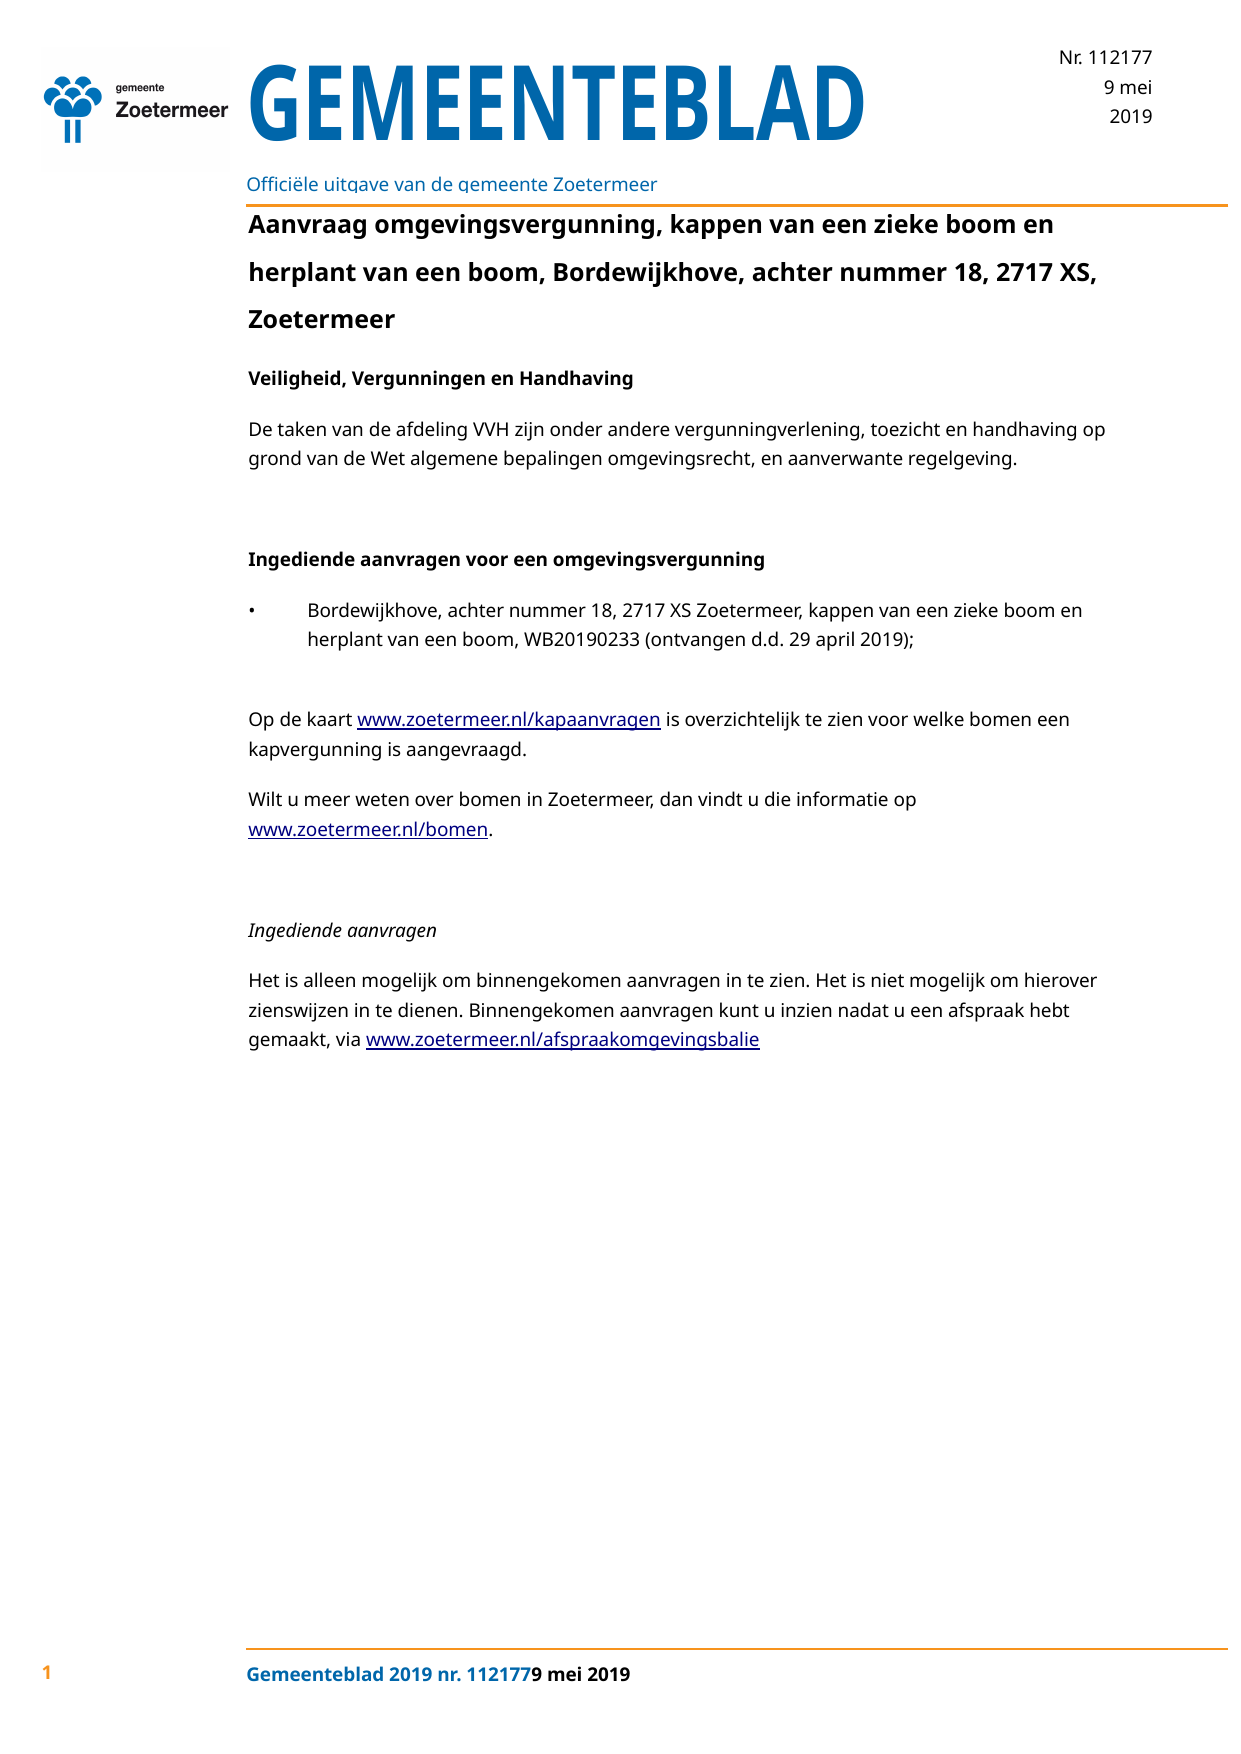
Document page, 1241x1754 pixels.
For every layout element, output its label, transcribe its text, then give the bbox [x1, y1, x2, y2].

text Ingediende aanvragen voor een omgevingsvergunning [248, 546, 1152, 572]
text De taken van de afdeling VVH zijn onder andere vergunningverlening, toezicht en handhaving op grond van de Wet algemene bepalingen omgevingsrecht, en aanverwante regelgeving. [248, 416, 1152, 471]
text Ingediende aanvragen [248, 917, 1152, 942]
list Bordewijkhove, achter nummer 18, 2717 XS Zoetermeer, kappen van een zieke boom en herplant van een boom, WB20190233 (ontvangen d.d. 29 april 2019); [248, 597, 1152, 652]
text Wilt u meer weten over bomen in Zoetermeer, dan vindt u die informatie op www.zoetermeer.nl/bomen. [248, 786, 1152, 842]
text Aanvraag omgevingsvergunning, kappen van een zieke boom en herplant van een boom, Bordewijkhove, achter nummer 18, 2717 XS, Zoetermeer [248, 207, 1152, 336]
text Veiligheid, Vergunningen en Handhaving [248, 366, 1152, 391]
text Het is alleen mogelijk om binnengekomen aanvragen in te zien. Het is niet mogelijk om hierover zienswijzen in te dienen. Binnengekomen aanvragen kunt u inzien nadat u een afspraak hebt gemaakt, via www.zoetermeer.nl/afspraakomgevingsbalie [248, 967, 1152, 1052]
text Op de kaart www.zoetermeer.nl/kapaanvragen is overzichtelijk te zien voor welke bomen een kapvergunning is aangevraagd. [248, 706, 1152, 762]
picture [41, 47, 231, 172]
